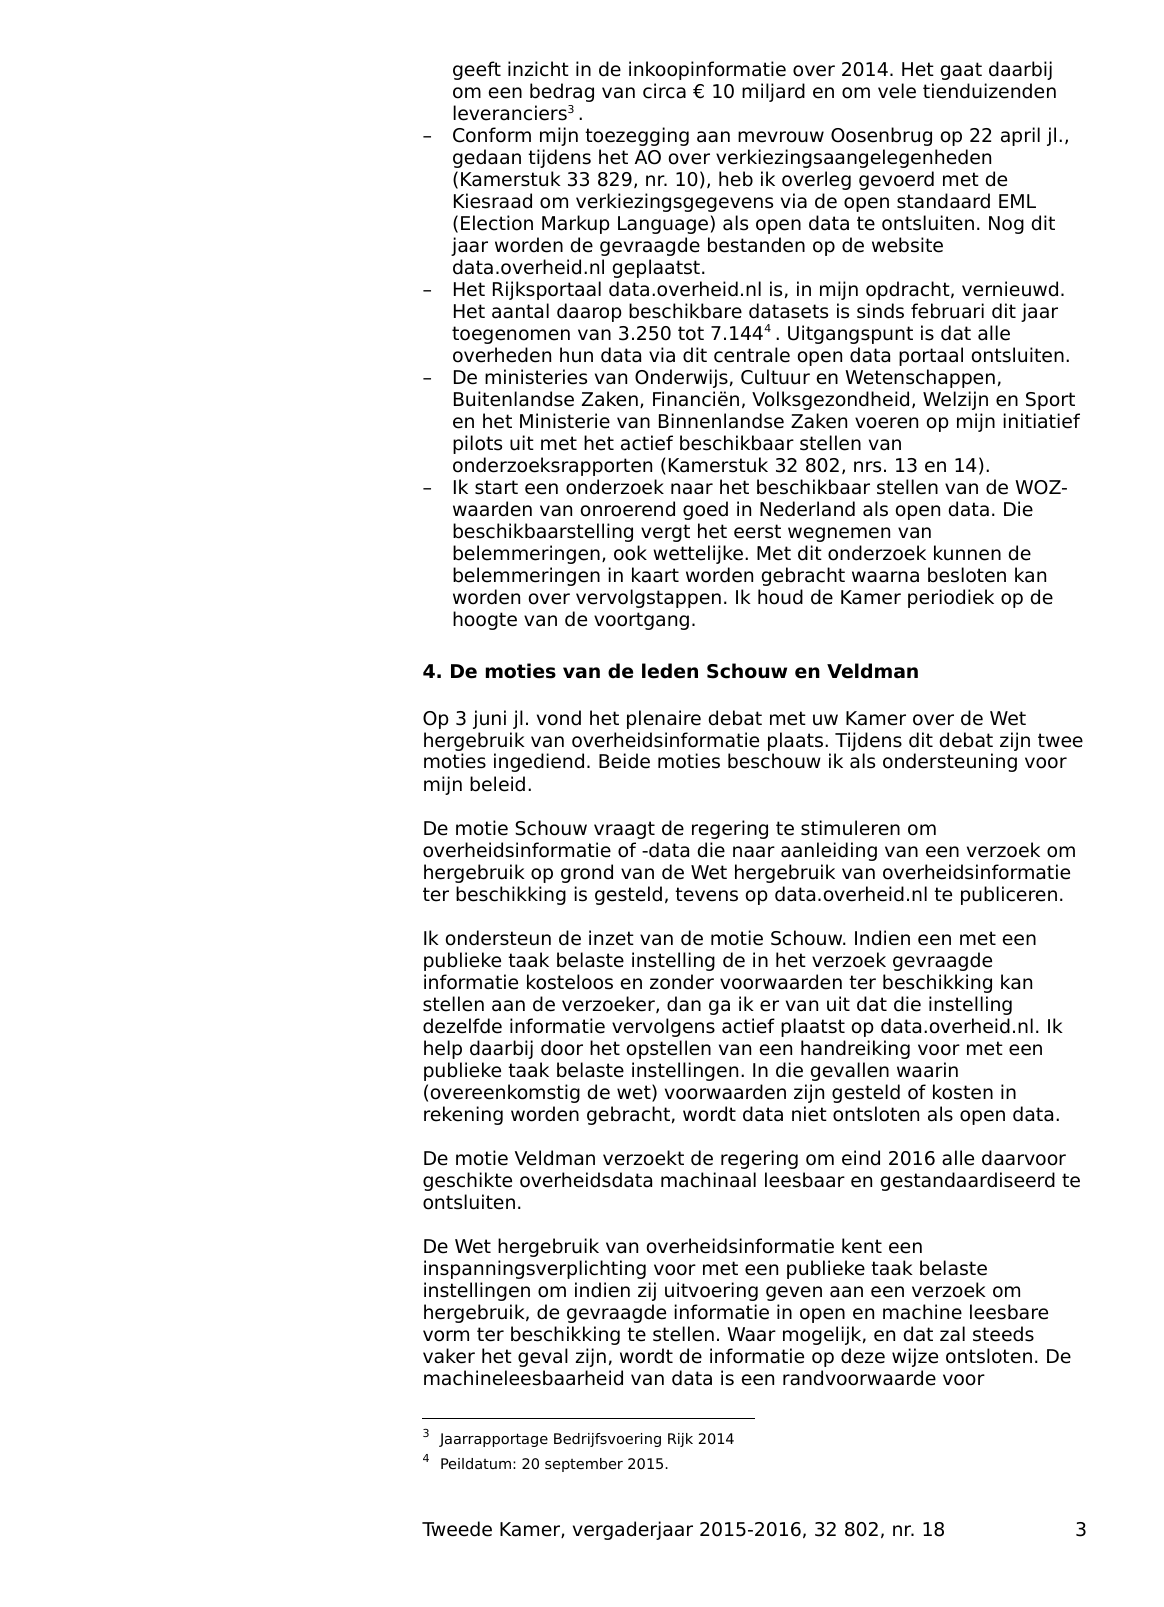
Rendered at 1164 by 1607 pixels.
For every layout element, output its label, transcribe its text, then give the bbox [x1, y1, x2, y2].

text geeft inzicht in de inkoopinformatie over 2014. Het gaat daarbij om een bedrag van circa € 10 miljard en om vele tienduizenden leveranciers. [422, 59, 1087, 125]
subtitle 4. De moties van de leden Schouw en Veldman [422, 661, 1087, 682]
text Ik ondersteun de inzet van de motie Schouw. Indien een met een publieke taak belaste instelling de in het verzoek gevraagde informatie kosteloos en zonder voorwaarden ter beschikking kan stellen aan de verzoeker, dan ga ik er van uit dat die instelling dezelfde informatie vervolgens actief plaatst op data.overheid.nl. Ik help daarbij door het opstellen van een handreiking voor met een publieke taak belaste instellingen. In die gevallen waarin (overeenkomstig de wet) voorwaarden zijn gesteld of kosten in rekening worden gebracht, wordt data niet ontsloten als open data. [422, 928, 1087, 1126]
text Peildatum: 20 september 2015. [422, 1452, 1087, 1474]
text – De ministeries van Onderwijs, Cultuur en Wetenschappen, Buitenlandse Zaken, Financiën, Volksgezondheid, Welzijn en Sport en het Ministerie van Binnenlandse Zaken voeren op mijn initiatief pilots uit met het actief beschikbaar stellen van onderzoeksrapporten (Kamerstuk 32 802, nrs. 13 en 14). [422, 367, 1087, 477]
text Jaarrapportage Bedrijfsvoering Rijk 2014 [422, 1427, 1087, 1449]
text – Conform mijn toezegging aan mevrouw Oosenbrug op 22 april jl., gedaan tijdens het AO over verkiezingsaangelegenheden (Kamerstuk 33 829, nr. 10), heb ik overleg gevoerd met de Kiesraad om verkiezingsgegevens via de open standaard EML (Election Markup Language) als open data te ontsluiten. Nog dit jaar worden de gevraagde bestanden op de website data.overheid.nl geplaatst. [422, 125, 1087, 279]
text – Het Rijksportaal data.overheid.nl is, in mijn opdracht, vernieuwd. Het aantal daarop beschikbare datasets is sinds februari dit jaar toegenomen van 3.250 tot 7.144. Uitgangspunt is dat alle overheden hun data via dit centrale open data portaal ontsluiten. [422, 279, 1087, 367]
text De motie Schouw vraagt de regering te stimuleren om overheidsinformatie of -data die naar aanleiding van een verzoek om hergebruik op grond van de Wet hergebruik van overheidsinformatie ter beschikking is gesteld, tevens op data.overheid.nl te publiceren. [422, 818, 1087, 906]
text De motie Veldman verzoekt de regering om eind 2016 alle daarvoor geschikte overheidsdata machinaal leesbaar en gestandaardiseerd te ontsluiten. [422, 1148, 1087, 1214]
text De Wet hergebruik van overheidsinformatie kent een inspanningsverplichting voor met een publieke taak belaste instellingen om indien zij uitvoering geven aan een verzoek om hergebruik, de gevraagde informatie in open en machine leesbare vorm ter beschikking te stellen. Waar mogelijk, en dat zal steeds vaker het geval zijn, wordt de informatie op deze wijze ontsloten. De machineleesbaarheid van data is een randvoorwaarde voor [422, 1236, 1087, 1390]
text – Ik start een onderzoek naar het beschikbaar stellen van de WOZ-waarden van onroerend goed in Nederland als open data. Die beschikbaarstelling vergt het eerst wegnemen van belemmeringen, ook wettelijke. Met dit onderzoek kunnen de belemmeringen in kaart worden gebracht waarna besloten kan worden over vervolgstappen. Ik houd de Kamer periodiek op de hoogte van de voortgang. [422, 477, 1087, 631]
text Op 3 juni jl. vond het plenaire debat met uw Kamer over de Wet hergebruik van overheidsinformatie plaats. Tijdens dit debat zijn twee moties ingediend. Beide moties beschouw ik als ondersteuning voor mijn beleid. [422, 707, 1087, 795]
